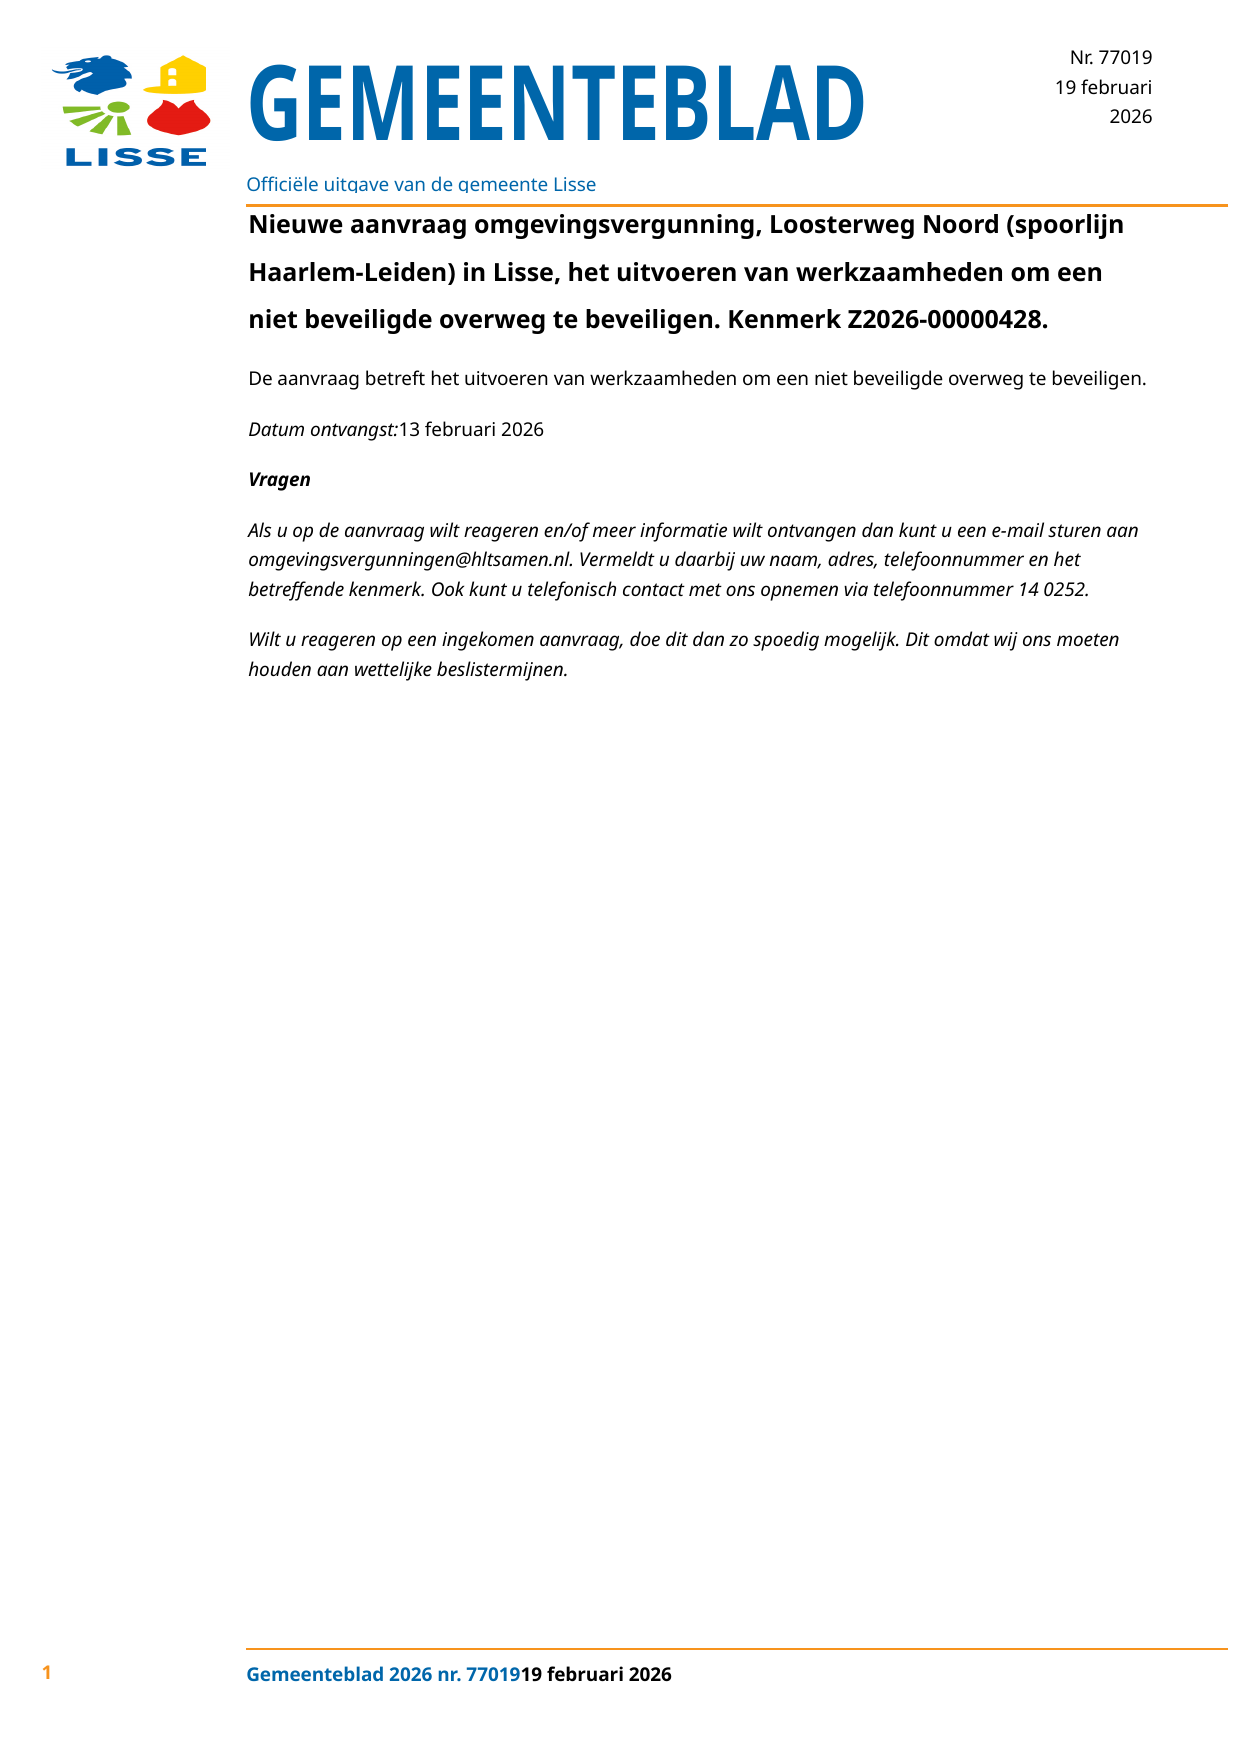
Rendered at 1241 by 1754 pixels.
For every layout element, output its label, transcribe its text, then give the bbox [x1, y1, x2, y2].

text Vragen [248, 466, 1152, 492]
picture [41, 47, 231, 172]
text Als u op de aanvraag wilt reageren en/of meer informatie wilt ontvangen dan kunt u een e-mail sturen aan omgevingsvergunningen@hltsamen.nl. Vermeldt u daarbij uw naam, adres, telefoonnummer en het betreffende kenmerk. Ook kunt u telefonisch contact met ons opnemen via telefoonnummer 14 0252. [248, 517, 1152, 602]
text Nieuwe aanvraag omgevingsvergunning, Loosterweg Noord (spoorlijn Haarlem-Leiden) in Lisse, het uitvoeren van werkzaamheden om een niet beveiligde overweg te beveiligen. Kenmerk Z2026-00000428. [248, 207, 1152, 336]
text De aanvraag betreft het uitvoeren van werkzaamheden om een niet beveiligde overweg te beveiligen. [248, 366, 1152, 391]
text Datum ontvangst:13 februari 2026 [248, 416, 1152, 442]
text Wilt u reageren op een ingekomen aanvraag, doe dit dan zo spoedig mogelijk. Dit omdat wij ons moeten houden aan wettelijke beslistermijnen. [248, 626, 1152, 682]
